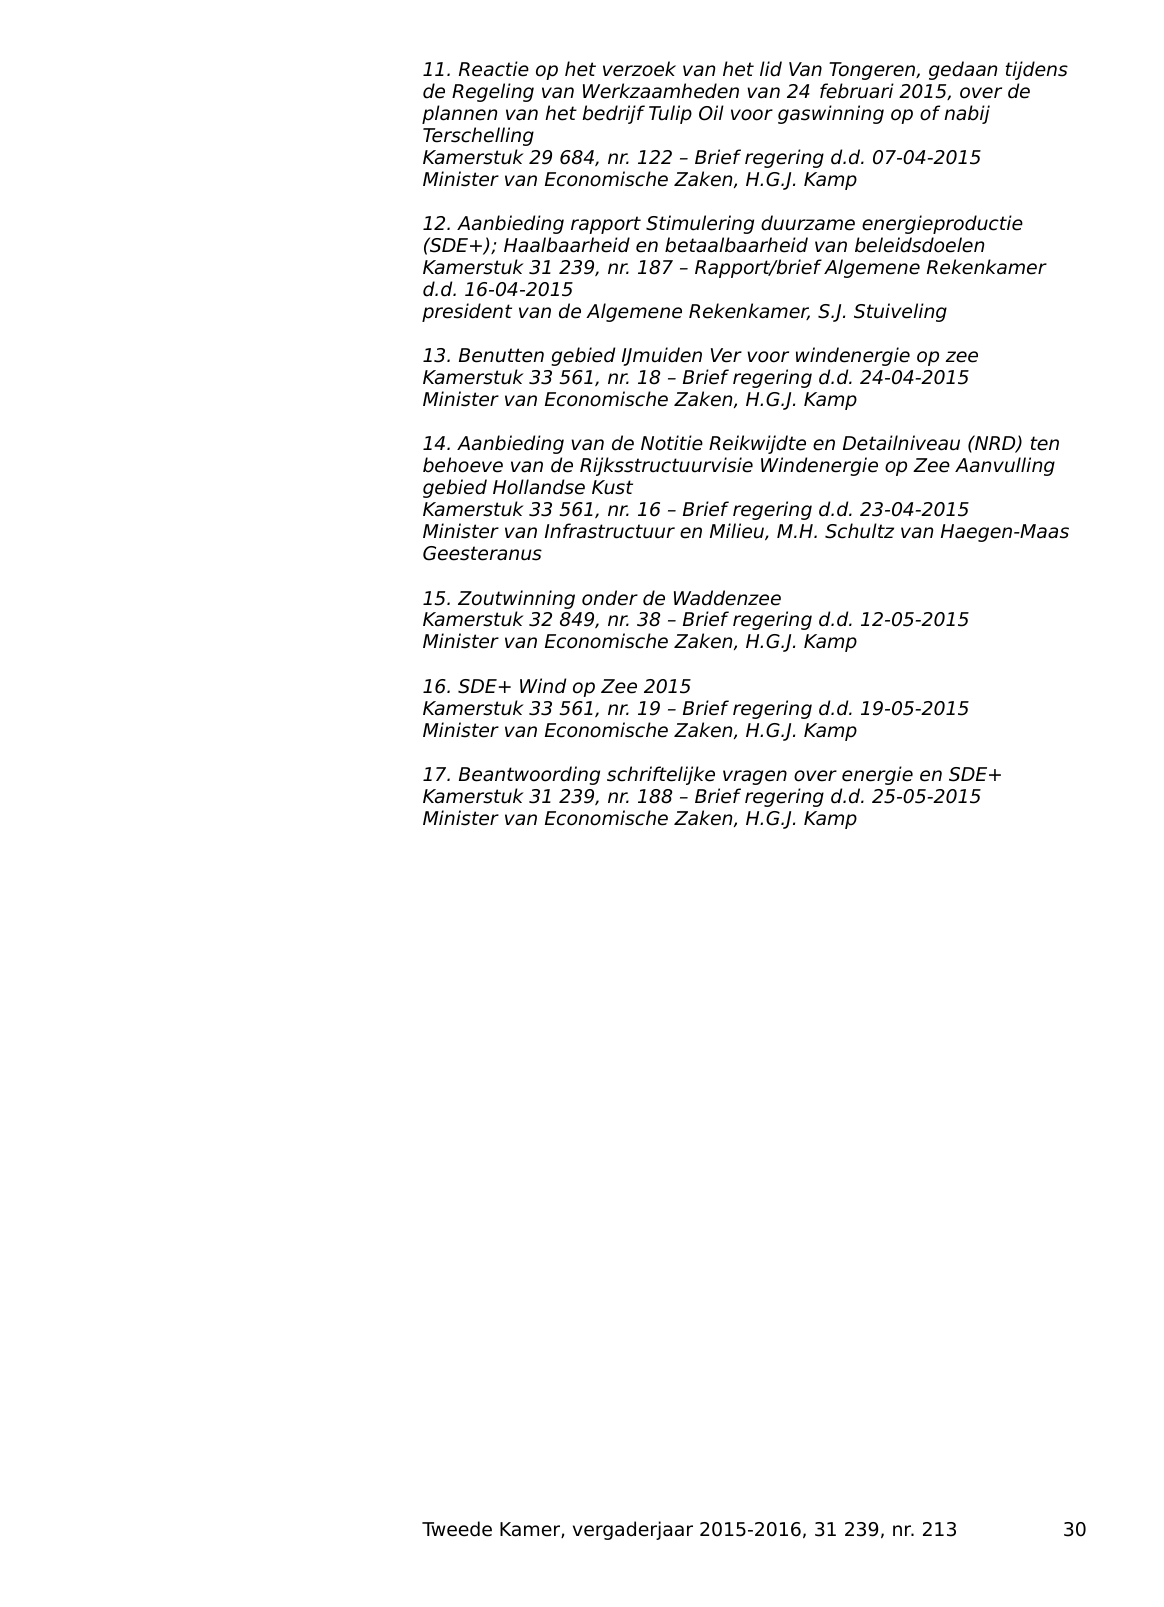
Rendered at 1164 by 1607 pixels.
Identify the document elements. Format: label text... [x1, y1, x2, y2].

text Kamerstuk 29 684, nr. 122 – Brief regering d.d. 07-04-2015 [422, 147, 1087, 169]
text Minister van Economische Zaken, H.G.J. Kamp [422, 169, 1087, 191]
text 13. Benutten gebied IJmuiden Ver voor windenergie op zee [422, 345, 1087, 367]
text Kamerstuk 33 561, nr. 19 – Brief regering d.d. 19-05-2015 [422, 697, 1087, 719]
text 14. Aanbieding van de Notitie Reikwijdte en Detailniveau (NRD) ten behoeve van de Rijksstructuurvisie Windenergie op Zee Aanvulling gebied Hollandse Kust [422, 433, 1087, 499]
text 11. Reactie op het verzoek van het lid Van Tongeren, gedaan tijdens de Regeling van Werkzaamheden van 24 februari 2015, over de plannen van het bedrijf Tulip Oil voor gaswinning op of nabij Terschelling [422, 59, 1087, 147]
text Minister van Economische Zaken, H.G.J. Kamp [422, 631, 1087, 653]
text Kamerstuk 33 561, nr. 16 – Brief regering d.d. 23-04-2015 [422, 499, 1087, 521]
text 16. SDE+ Wind op Zee 2015 [422, 676, 1087, 697]
text Kamerstuk 31 239, nr. 187 – Rapport/brief Algemene Rekenkamer d.d. 16-04-2015 [422, 257, 1087, 301]
text Kamerstuk 32 849, nr. 38 – Brief regering d.d. 12-05-2015 [422, 609, 1087, 631]
text Kamerstuk 31 239, nr. 188 – Brief regering d.d. 25-05-2015 [422, 786, 1087, 808]
text 17. Beantwoording schriftelijke vragen over energie en SDE+ [422, 764, 1087, 786]
text Minister van Infrastructuur en Milieu, M.H. Schultz van Haegen-Maas Geesteranus [422, 521, 1087, 565]
text 12. Aanbieding rapport Stimulering duurzame energieproductie (SDE+); Haalbaarheid en betaalbaarheid van beleidsdoelen [422, 213, 1087, 257]
text Minister van Economische Zaken, H.G.J. Kamp [422, 719, 1087, 741]
text Minister van Economische Zaken, H.G.J. Kamp [422, 389, 1087, 411]
text president van de Algemene Rekenkamer, S.J. Stuiveling [422, 301, 1087, 323]
text Kamerstuk 33 561, nr. 18 – Brief regering d.d. 24-04-2015 [422, 367, 1087, 389]
text Minister van Economische Zaken, H.G.J. Kamp [422, 808, 1087, 829]
text 15. Zoutwinning onder de Waddenzee [422, 587, 1087, 609]
